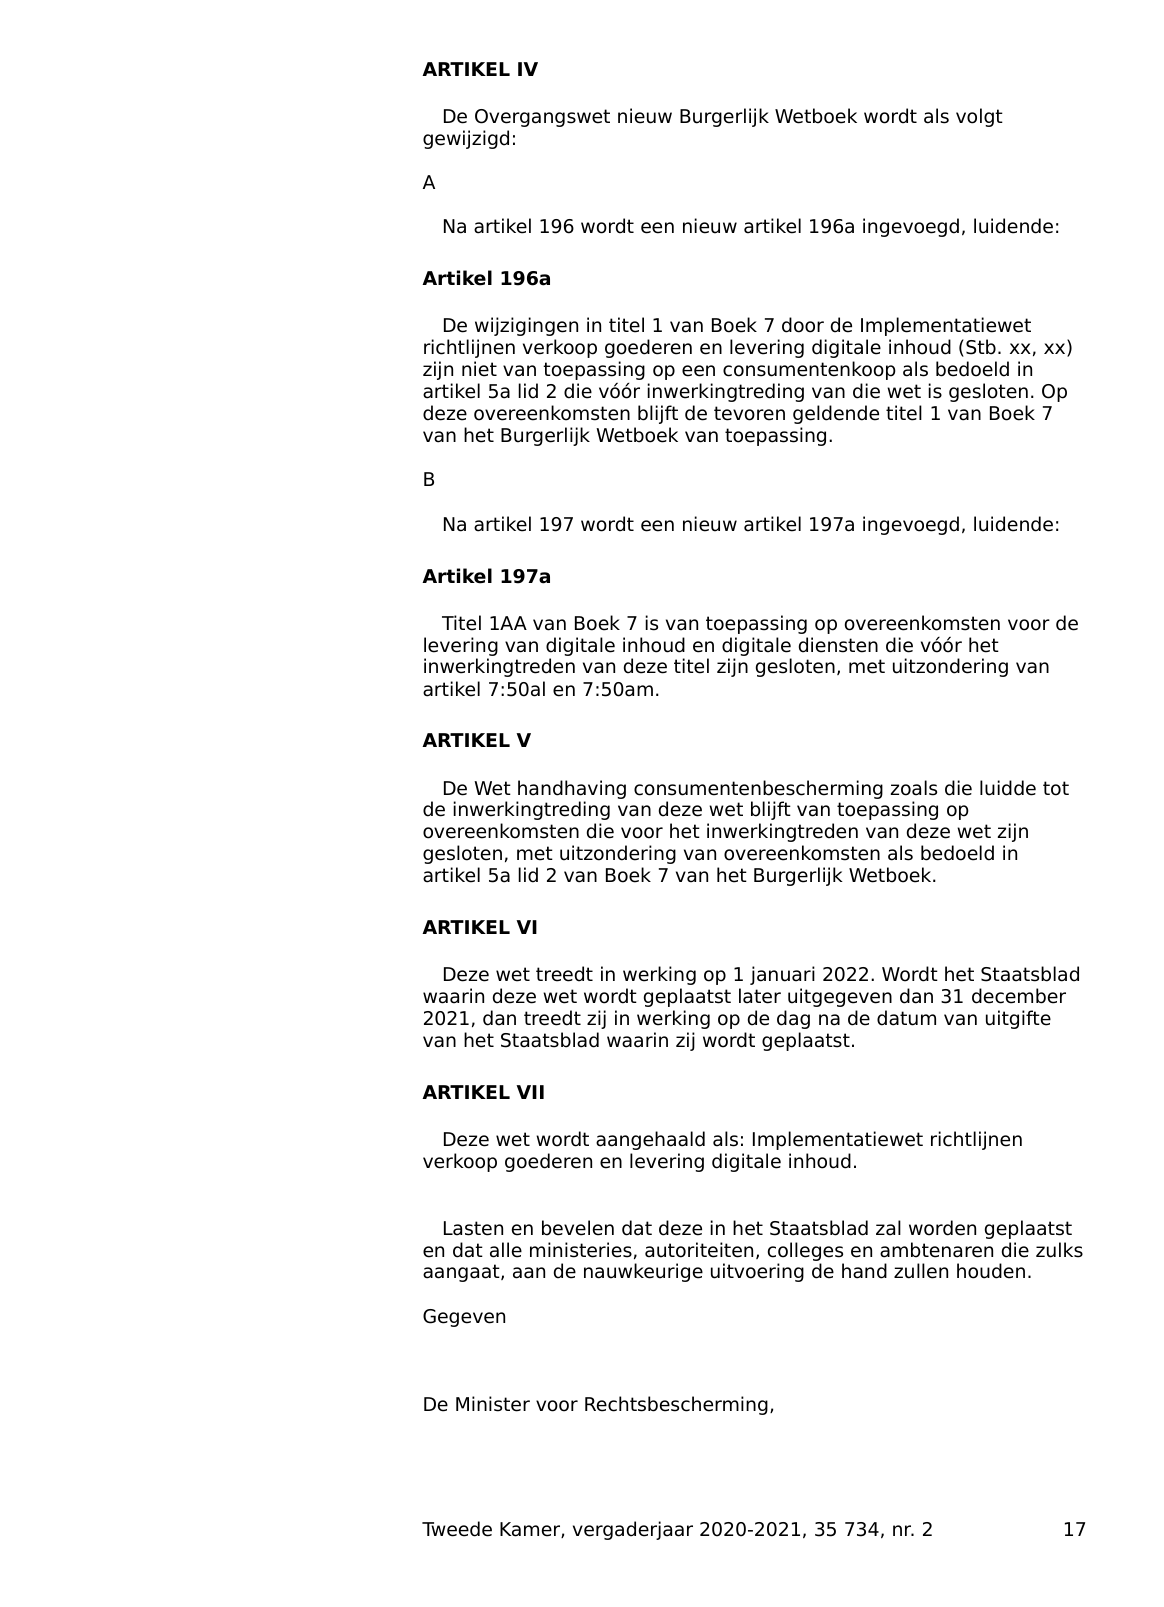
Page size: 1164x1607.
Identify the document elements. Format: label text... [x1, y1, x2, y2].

subtitle ARTIKEL VI [422, 917, 1087, 939]
text Deze wet wordt aangehaald als: Implementatiewet richtlijnen verkoop goederen en levering digitale inhoud. [422, 1129, 1087, 1173]
text De wijzigingen in titel 1 van Boek 7 door de Implementatiewet richtlijnen verkoop goederen en levering digitale inhoud (Stb. xx, xx) zijn niet van toepassing op een consumentenkoop als bedoeld in artikel 5a lid 2 die vóór inwerkingtreding van die wet is gesloten. Op deze overeenkomsten blijft de tevoren geldende titel 1 van Boek 7 van het Burgerlijk Wetboek van toepassing. [422, 315, 1087, 447]
subtitle ARTIKEL VII [422, 1082, 1087, 1104]
text A [422, 172, 1087, 194]
text De Wet handhaving consumentenbescherming zoals die luidde tot de inwerkingtreding van deze wet blijft van toepassing op overeenkomsten die voor het inwerkingtreden van deze wet zijn gesloten, met uitzondering van overeenkomsten als bedoeld in artikel 5a lid 2 van Boek 7 van het Burgerlijk Wetboek. [422, 777, 1087, 887]
text B [422, 469, 1087, 491]
subtitle Artikel 197a [422, 566, 1087, 587]
text Lasten en bevelen dat deze in het Staatsblad zal worden geplaatst en dat alle ministeries, autoriteiten, colleges en ambtenaren die zulks aangaat, aan de nauwkeurige uitvoering de hand zullen houden. [422, 1217, 1087, 1283]
subtitle ARTIKEL IV [422, 59, 1087, 81]
text De Minister voor Rechtsbescherming, [422, 1394, 1087, 1416]
text Titel 1AA van Boek 7 is van toepassing op overeenkomsten voor de levering van digitale inhoud en digitale diensten die vóór het inwerkingtreden van deze titel zijn gesloten, met uitzondering van artikel 7:50al en 7:50am. [422, 612, 1087, 700]
text Na artikel 197 wordt een nieuw artikel 197a ingevoegd, luidende: [422, 513, 1087, 536]
text Deze wet treedt in werking op 1 januari 2022. Wordt het Staatsblad waarin deze wet wordt geplaatst later uitgegeven dan 31 december 2021, dan treedt zij in werking op de dag na de datum van uitgifte van het Staatsblad waarin zij wordt geplaatst. [422, 964, 1087, 1052]
text Gegeven [422, 1306, 1087, 1328]
text De Overgangswet nieuw Burgerlijk Wetboek wordt als volgt gewijzigd: [422, 106, 1087, 150]
subtitle ARTIKEL V [422, 730, 1087, 752]
text Na artikel 196 wordt een nieuw artikel 196a ingevoegd, luidende: [422, 216, 1087, 238]
subtitle Artikel 196a [422, 268, 1087, 290]
